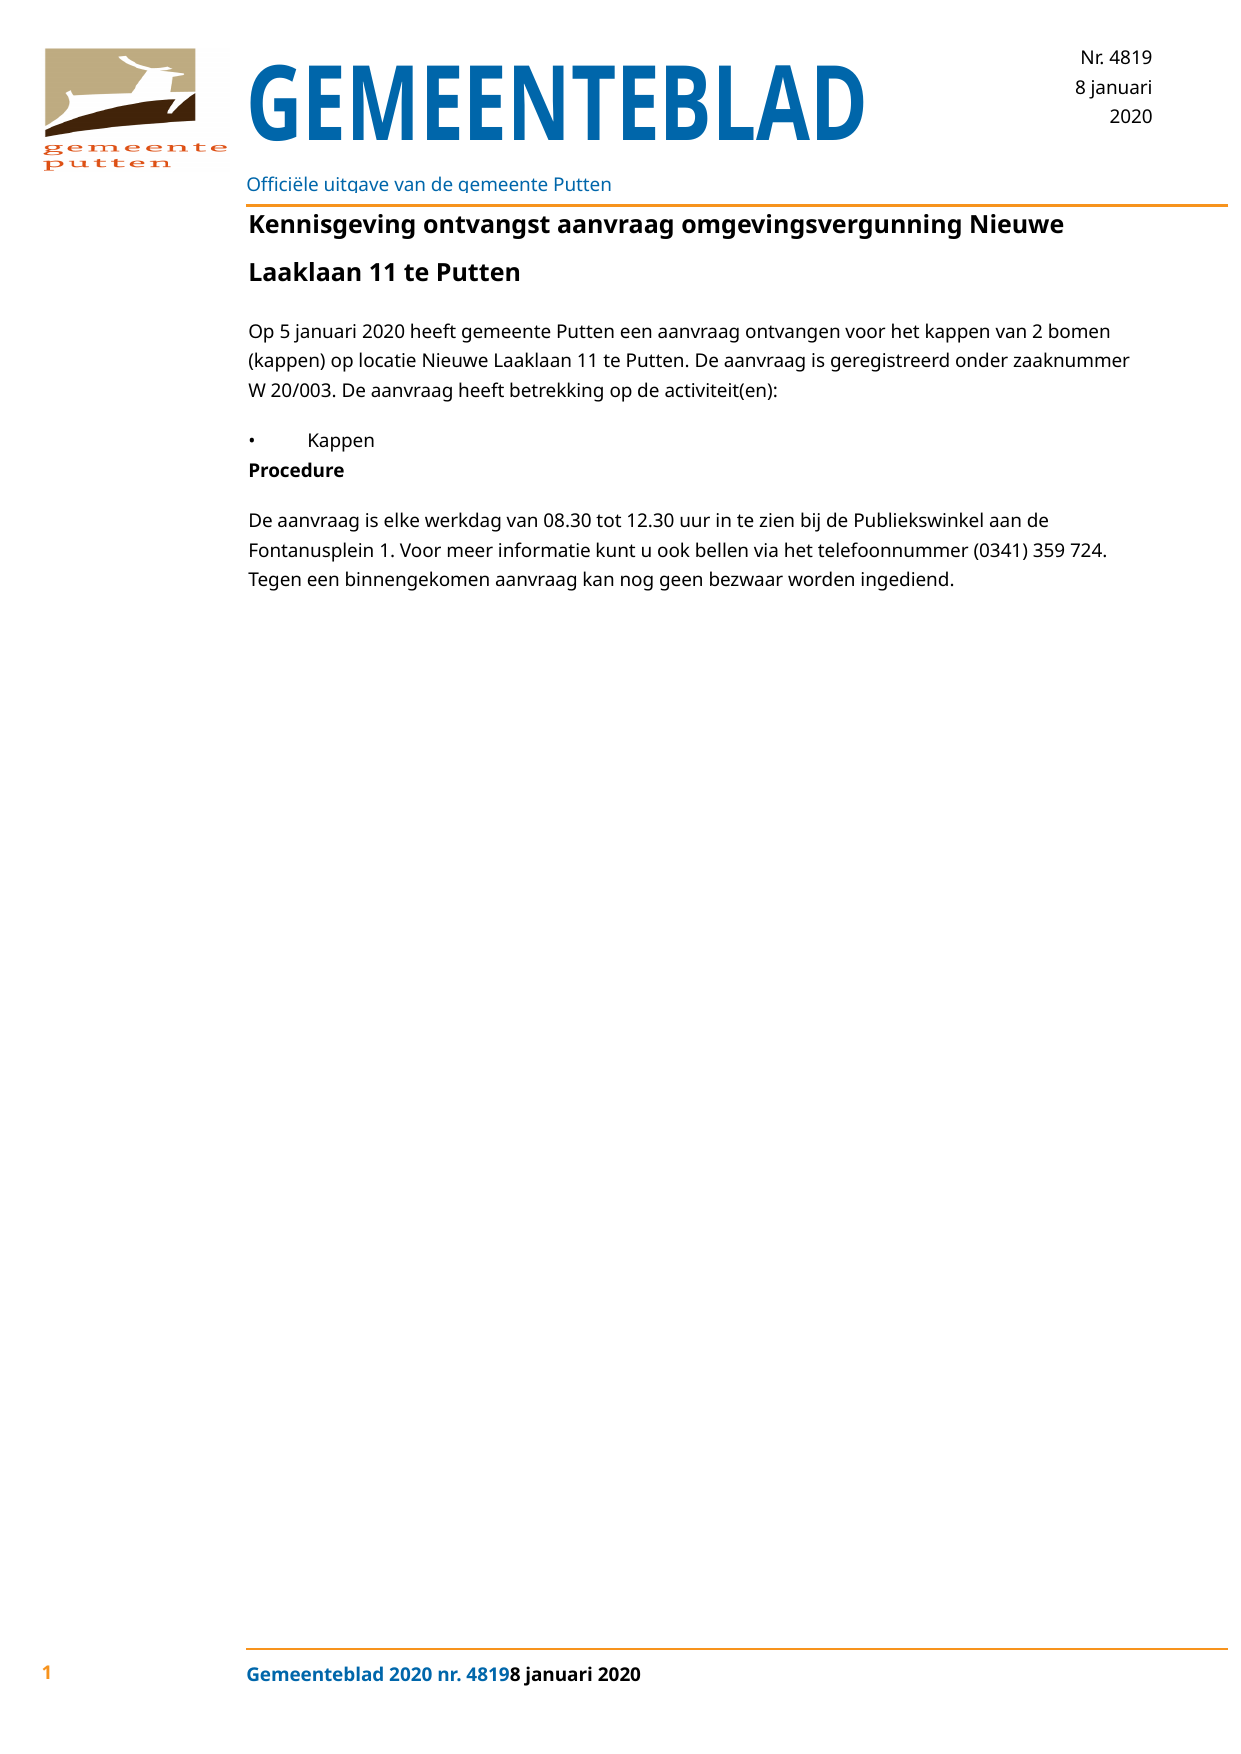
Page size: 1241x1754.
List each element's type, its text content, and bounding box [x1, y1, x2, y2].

picture [41, 47, 231, 172]
text Procedure [248, 457, 1152, 483]
text Op 5 januari 2020 heeft gemeente Putten een aanvraag ontvangen voor het kappen van 2 bomen (kappen) op locatie Nieuwe Laaklaan 11 te Putten. De aanvraag is geregistreerd onder zaaknummer W 20/003. De aanvraag heeft betrekking op de activiteit(en): [248, 318, 1152, 403]
text De aanvraag is elke werkdag van 08.30 tot 12.30 uur in te zien bij de Publiekswinkel aan de Fontanusplein 1. Voor meer informatie kunt u ook bellen via het telefoonnummer (0341) 359 724. Tegen een binnengekomen aanvraag kan nog geen bezwaar worden ingediend. [248, 507, 1152, 592]
list Kappen [248, 427, 1152, 453]
text Kennisgeving ontvangst aanvraag omgevingsvergunning Nieuwe Laaklaan 11 te Putten [248, 207, 1152, 288]
